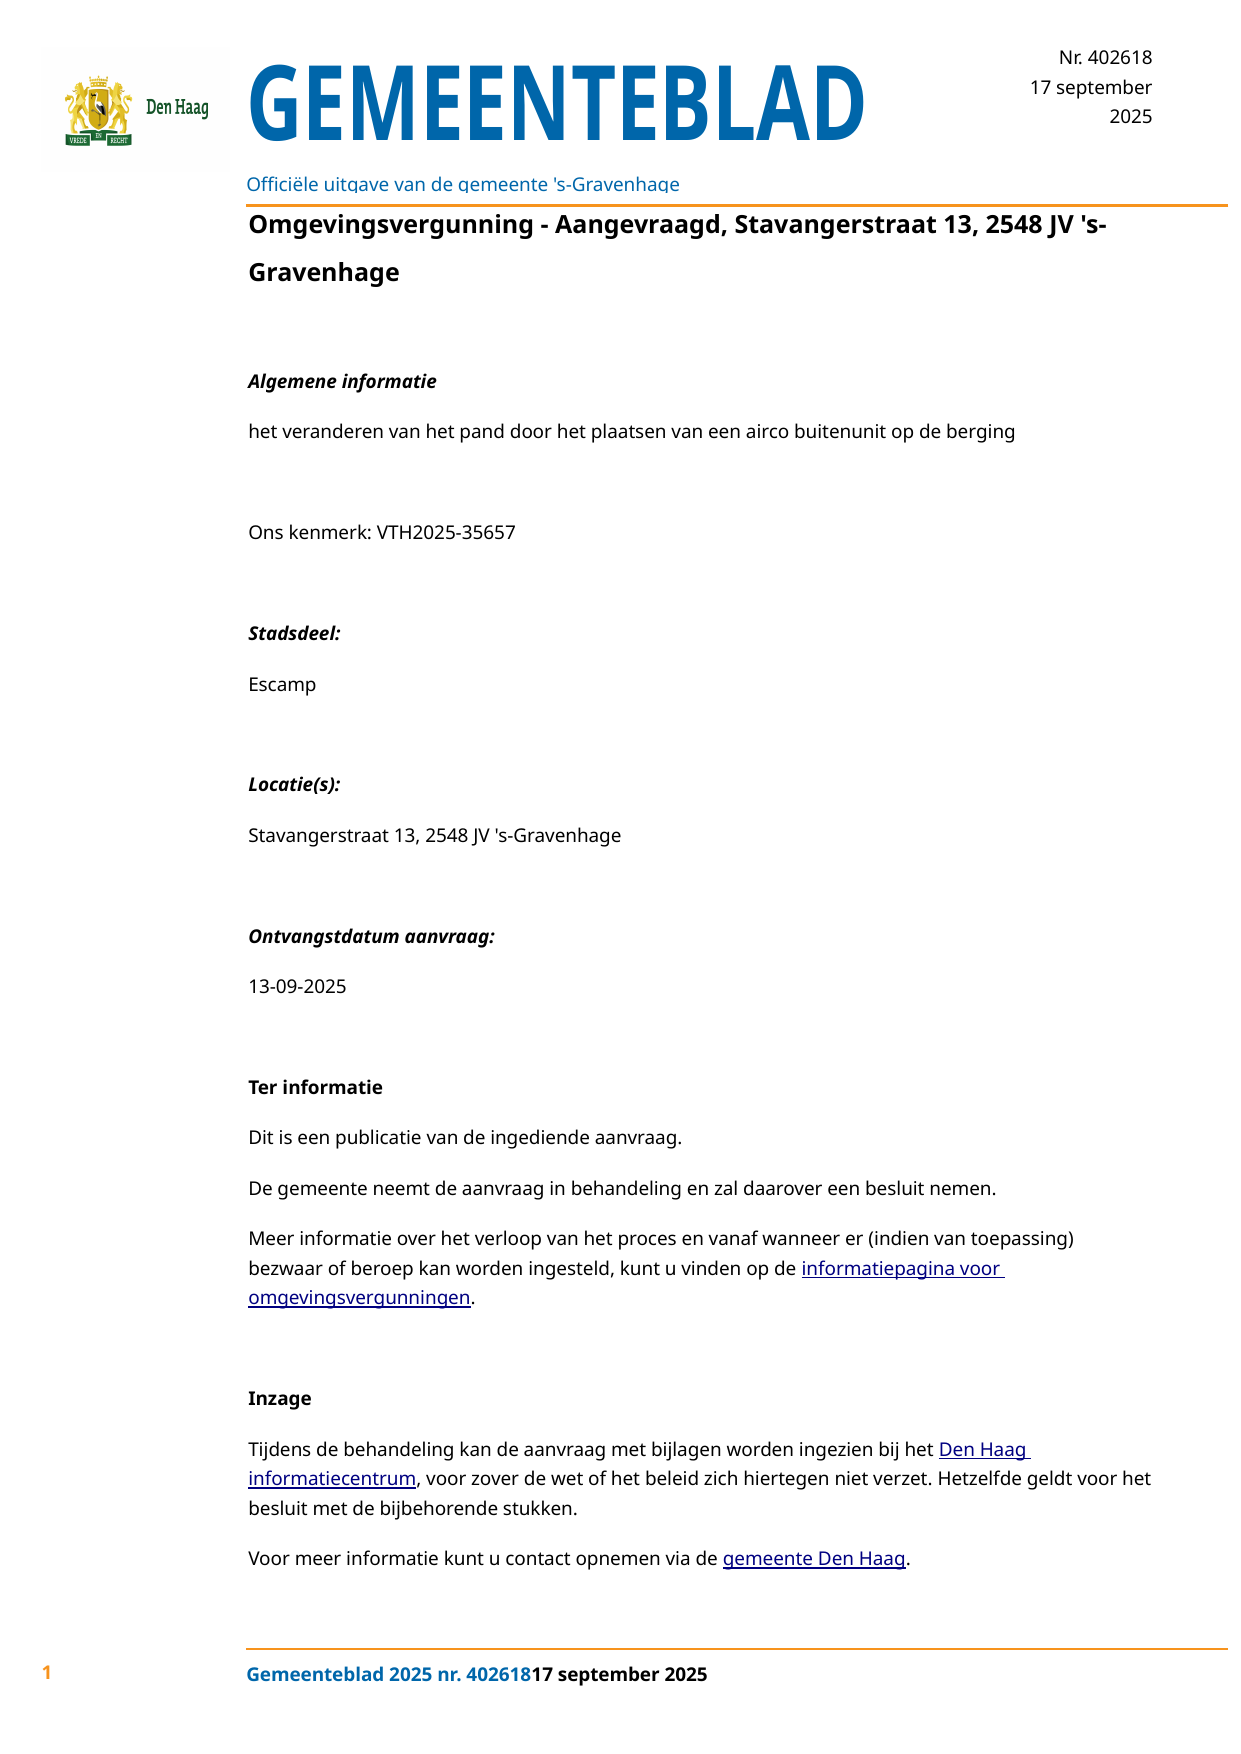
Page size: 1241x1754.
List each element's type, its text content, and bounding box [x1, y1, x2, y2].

text Locatie(s): [248, 772, 1152, 797]
text Dit is een publicatie van de ingediende aanvraag. [248, 1124, 1152, 1150]
text Omgevingsvergunning - Aangevraagd, Stavangerstraat 13, 2548 JV 's-Gravenhage [248, 207, 1152, 288]
text Tijdens de behandeling kan de aanvraag met bijlagen worden ingezien bij het Den Haag informatiecentrum, voor zover de wet of het beleid zich hiertegen niet verzet. Hetzelfde geldt voor het besluit met de bijbehorende stukken. [248, 1436, 1152, 1521]
text Escamp [248, 671, 1152, 697]
text Stadsdeel: [248, 620, 1152, 646]
text Stavangerstraat 13, 2548 JV 's-Gravenhage [248, 822, 1152, 848]
text Ter informatie [248, 1074, 1152, 1100]
text Algemene informatie [248, 368, 1152, 394]
picture [41, 47, 231, 172]
text Voor meer informatie kunt u contact opnemen via de gemeente Den Haag. [248, 1545, 1152, 1571]
text De gemeente neemt de aanvraag in behandeling en zal daarover een besluit nemen. [248, 1175, 1152, 1201]
text Meer informatie over het verloop van het proces en vanaf wanneer er (indien van toepassing) bezwaar of beroep kan worden ingesteld, kunt u vinden op de informatiepagina voor omgevingsvergunningen. [248, 1225, 1152, 1310]
text het veranderen van het pand door het plaatsen van een airco buitenunit op de berging [248, 419, 1152, 444]
text Ons kenmerk: VTH2025-35657 [248, 519, 1152, 545]
text 13-09-2025 [248, 973, 1152, 999]
text Inzage [248, 1385, 1152, 1411]
text Ontvangstdatum aanvraag: [248, 923, 1152, 949]
